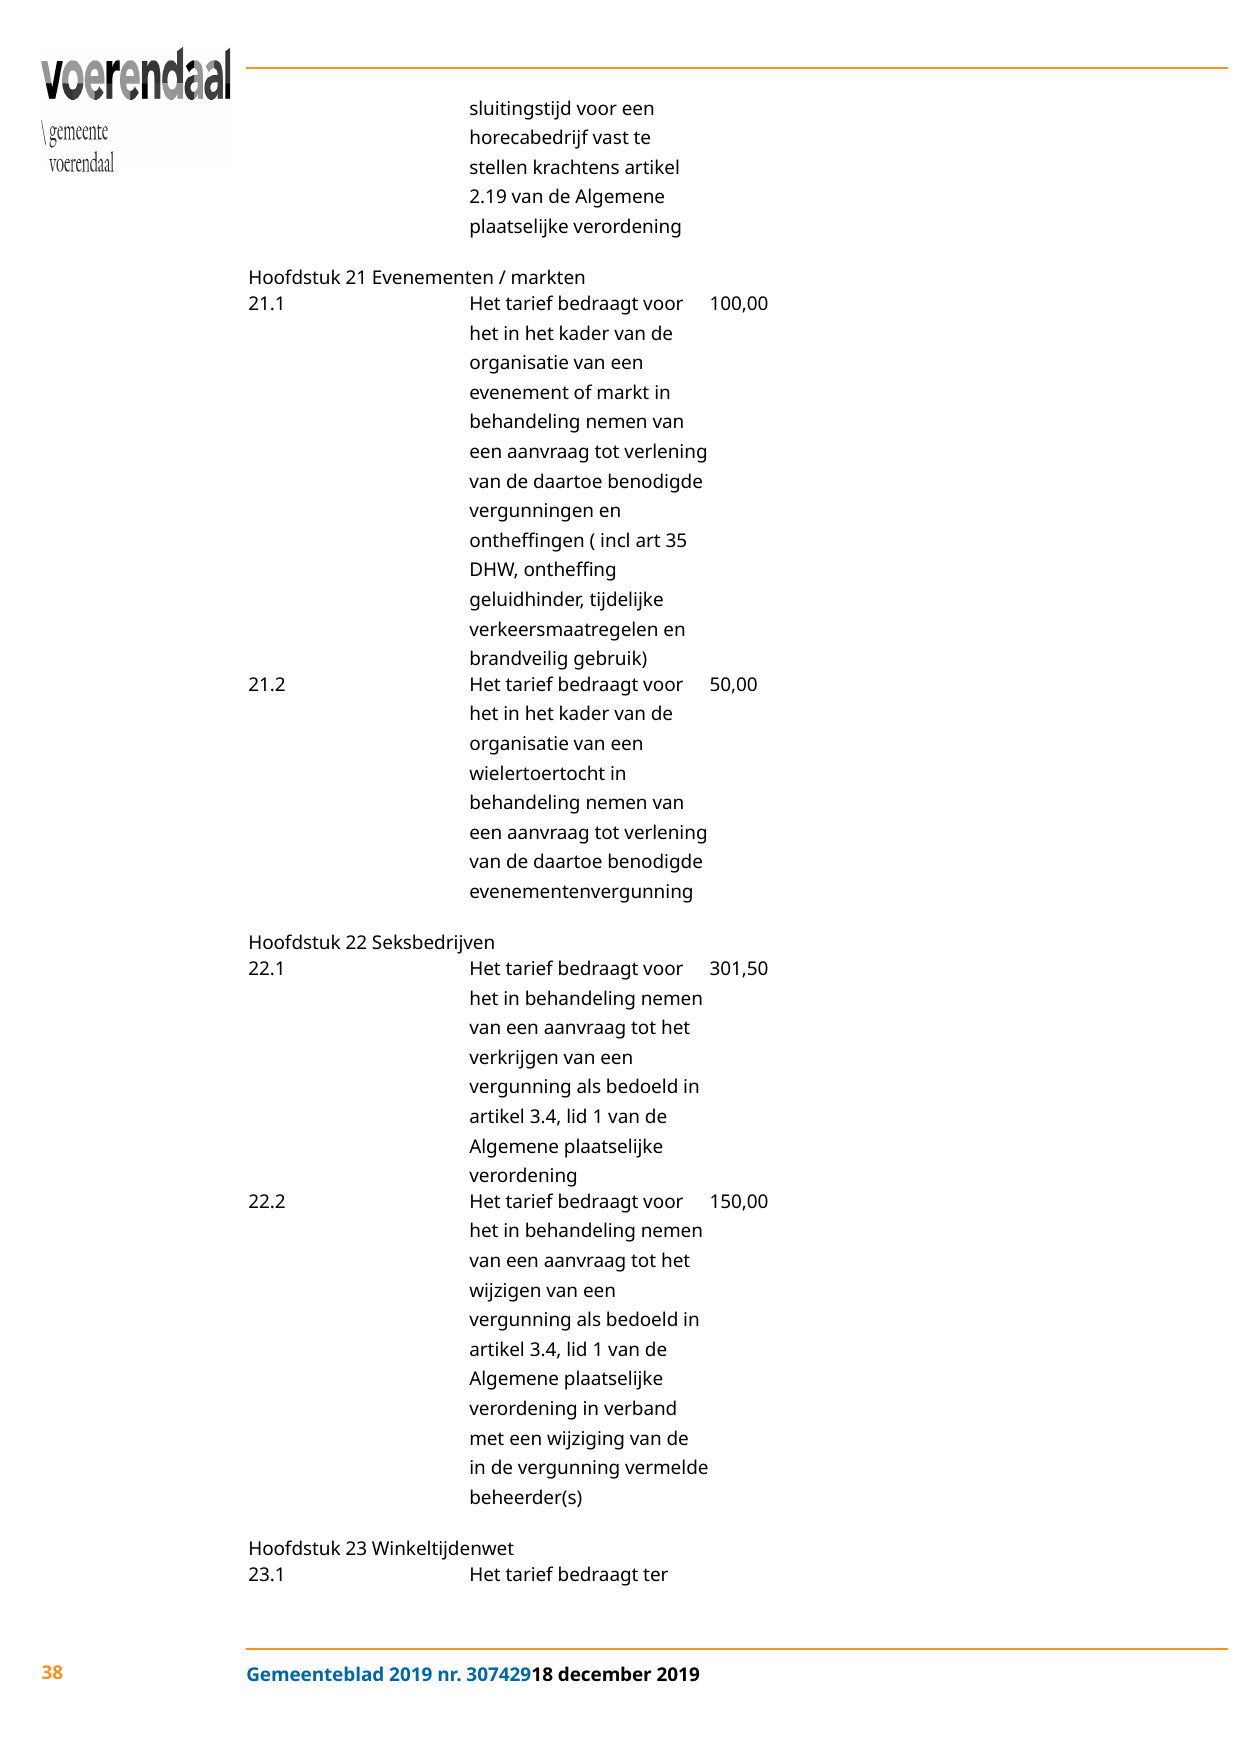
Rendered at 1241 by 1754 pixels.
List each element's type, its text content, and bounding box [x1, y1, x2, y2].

table_cell [248, 1510, 469, 1535]
table_cell [931, 239, 1152, 264]
table_cell Het tarief bedraagt voor het in behandeling nemen van een aanvraag tot het verkrijgen van een vergunning als bedoeld in artikel 3.4, lid 1 van de Algemene plaatselijke verordening [469, 955, 709, 1188]
table_cell Hoofdstuk 21 Evenementen / markten [248, 265, 709, 290]
table_cell [931, 1561, 1152, 1587]
table_cell 23.1 [248, 1561, 469, 1587]
table_cell 22.2 [248, 1188, 469, 1510]
table_cell [469, 904, 709, 929]
table_cell [931, 1188, 1152, 1510]
table_cell [248, 239, 469, 264]
table_cell [709, 239, 931, 264]
table_cell [931, 671, 1152, 904]
table_cell [248, 904, 469, 929]
table_cell Het tarief bedraagt voor het in het kader van de organisatie van een evenement of markt in behandeling nemen van een aanvraag tot verlening van de daartoe benodigde vergunningen en ontheffingen ( incl art 35 DHW, ontheffing geluidhinder, tijdelijke verkeersmaatregelen en brandveilig gebruik) [469, 290, 709, 671]
table_cell [469, 239, 709, 264]
table_cell Hoofdstuk 23 Winkeltijdenwet [248, 1535, 709, 1561]
table_cell 100,00 [709, 290, 931, 671]
table_cell [931, 1535, 1152, 1561]
table_cell [931, 1510, 1152, 1535]
table_cell [469, 1510, 709, 1535]
table_cell 21.1 [248, 290, 469, 671]
table_cell [709, 95, 931, 239]
table_cell [709, 1535, 931, 1561]
table_cell 22.1 [248, 955, 469, 1188]
table_cell Het tarief bedraagt voor het in het kader van de organisatie van een wielertoertocht in behandeling nemen van een aanvraag tot verlening van de daartoe benodigde evenementenvergunning [469, 671, 709, 904]
table_cell 150,00 [709, 1188, 931, 1510]
table_cell Het tarief bedraagt voor het in behandeling nemen van een aanvraag tot het wijzigen van een vergunning als bedoeld in artikel 3.4, lid 1 van de Algemene plaatselijke verordening in verband met een wijziging van de in de vergunning vermelde beheerder(s) [469, 1188, 709, 1510]
table_cell [709, 1510, 931, 1535]
table_cell [248, 95, 469, 239]
table_cell 21.2 [248, 671, 469, 904]
table_cell Het tarief bedraagt ter [469, 1561, 709, 1587]
table_cell [709, 930, 931, 955]
picture [41, 47, 231, 172]
table_cell sluitingstijd voor een horecabedrijf vast te stellen krachtens artikel 2.19 van de Algemene plaatselijke verordening [469, 95, 709, 239]
table_cell [931, 904, 1152, 929]
table_cell [931, 265, 1152, 290]
table_cell [931, 930, 1152, 955]
table_cell Hoofdstuk 22 Seksbedrijven [248, 930, 709, 955]
table_cell 301,50 [709, 955, 931, 1188]
table_cell [709, 904, 931, 929]
table_cell [709, 265, 931, 290]
table_cell [931, 290, 1152, 671]
table_cell 50,00 [709, 671, 931, 904]
table_cell [931, 955, 1152, 1188]
table_cell [931, 95, 1152, 239]
table_cell [709, 1561, 931, 1587]
